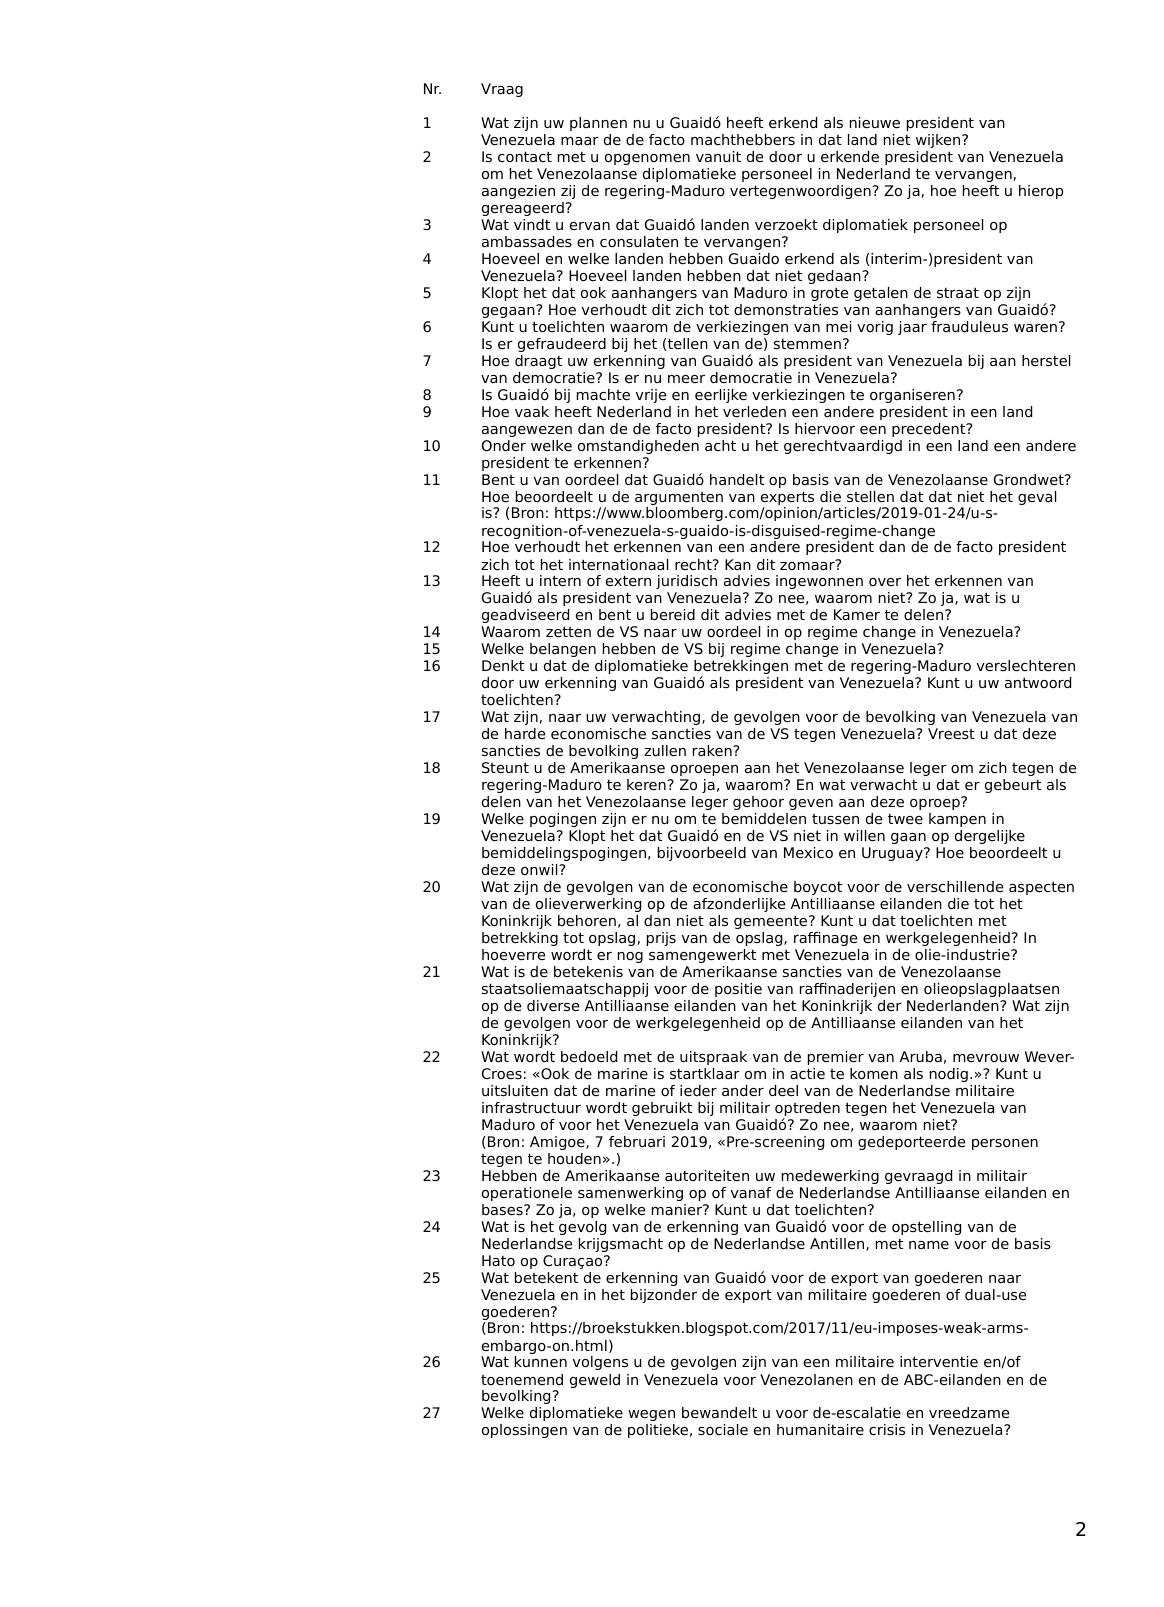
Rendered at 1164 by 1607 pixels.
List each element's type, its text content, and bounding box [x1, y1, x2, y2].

table_cell Wat is de betekenis van de Amerikaanse sancties van de Venezolaanse staatsoliemaatschappij voor de positie van raffinaderijen en olieopslagplaatsen op de diverse Antilliaanse eilanden van het Koninkrijk der Nederlanden? Wat zijn de gevolgen voor de werkgelegenheid op de Antilliaanse eilanden van het Koninkrijk? [475, 964, 1087, 1049]
table_cell Welke pogingen zijn er nu om te bemiddelen tussen de twee kampen in Venezuela? Klopt het dat Guaidó en de VS niet in willen gaan op dergelijke bemiddelingspogingen, bijvoorbeeld van Mexico en Uruguay? Hoe beoordeelt u deze onwil? [475, 811, 1087, 879]
table_cell Steunt u de Amerikaanse oproepen aan het Venezolaanse leger om zich tegen de regering-Maduro te keren? Zo ja, waarom? En wat verwacht u dat er gebeurt als delen van het Venezolaanse leger gehoor geven aan deze oproep? [475, 760, 1087, 811]
table_cell Hoeveel en welke landen hebben Guaido erkend als (interim-)president van Venezuela? Hoeveel landen hebben dat niet gedaan? [475, 251, 1087, 285]
table_cell Bent u van oordeel dat Guaidó handelt op basis van de Venezolaanse Grondwet? Hoe beoordeelt u de argumenten van experts die stellen dat dat niet het geval is? (Bron: https://www.bloomberg.com/opinion/articles/2019-01-24/u-s-recognition-of-venezuela-s-guaido-is-disguised-regime-change [475, 471, 1087, 539]
table_cell Denkt u dat de diplomatieke betrekkingen met de regering-Maduro verslechteren door uw erkenning van Guaidó als president van Venezuela? Kunt u uw antwoord toelichten? [475, 658, 1087, 709]
table_cell Hoe vaak heeft Nederland in het verleden een andere president in een land aangewezen dan de de facto president? Is hiervoor een precedent? [475, 404, 1087, 437]
table_header Nr. [422, 81, 475, 98]
table_cell 26 [422, 1354, 475, 1405]
table_cell 1 [422, 115, 475, 149]
table_cell Onder welke omstandigheden acht u het gerechtvaardigd in een land een andere president te erkennen? [475, 438, 1087, 471]
table_cell 13 [422, 573, 475, 624]
table_cell Wat betekent de erkenning van Guaidó voor de export van goederen naar Venezuela en in het bijzonder de export van militaire goederen of dual-use goederen? (Bron: https://broekstukken.blogspot.com/2017/11/eu-imposes-weak-arms-embargo-on.html) [475, 1270, 1087, 1354]
table_cell Wat zijn uw plannen nu u Guaidó heeft erkend als nieuwe president van Venezuela maar de de facto machthebbers in dat land niet wijken? [475, 115, 1087, 149]
table_cell Hoe verhoudt het erkennen van een andere president dan de de facto president zich tot het internationaal recht? Kan dit zomaar? [475, 539, 1087, 573]
table_cell 19 [422, 811, 475, 879]
table_cell [475, 98, 1087, 115]
table_cell 10 [422, 438, 475, 471]
table_cell 5 [422, 285, 475, 319]
table_cell [422, 98, 475, 115]
table_cell 2 [422, 149, 475, 217]
table_cell 21 [422, 964, 475, 1049]
table_cell 12 [422, 539, 475, 573]
table_cell 20 [422, 879, 475, 964]
table_cell Waarom zetten de VS naar uw oordeel in op regime change in Venezuela? [475, 624, 1087, 641]
table_cell 24 [422, 1219, 475, 1269]
table_cell Is Guaidó bij machte vrije en eerlijke verkiezingen te organiseren? [475, 387, 1087, 403]
table_cell Wat kunnen volgens u de gevolgen zijn van een militaire interventie en/of toenemend geweld in Venezuela voor Venezolanen en de ABC-eilanden en de bevolking? [475, 1354, 1087, 1405]
table_cell 4 [422, 251, 475, 285]
table_cell Welke diplomatieke wegen bewandelt u voor de-escalatie en vreedzame oplossingen van de politieke, sociale en humanitaire crisis in Venezuela? [475, 1405, 1087, 1439]
table_cell 14 [422, 624, 475, 641]
table_cell 17 [422, 709, 475, 760]
table_cell 16 [422, 658, 475, 709]
table_cell 15 [422, 641, 475, 658]
table_cell 3 [422, 217, 475, 251]
table_cell Wat zijn de gevolgen van de economische boycot voor de verschillende aspecten van de olieverwerking op de afzonderlijke Antilliaanse eilanden die tot het Koninkrijk behoren, al dan niet als gemeente? Kunt u dat toelichten met betrekking tot opslag, prijs van de opslag, raffinage en werkgelegenheid? In hoeverre wordt er nog samengewerkt met Venezuela in de olie-industrie? [475, 879, 1087, 964]
table_cell 22 [422, 1049, 475, 1168]
table_cell 9 [422, 404, 475, 437]
table_cell Klopt het dat ook aanhangers van Maduro in grote getalen de straat op zijn gegaan? Hoe verhoudt dit zich tot demonstraties van aanhangers van Guaidó? [475, 285, 1087, 319]
table_cell 25 [422, 1270, 475, 1354]
table_cell Wat vindt u ervan dat Guaidó landen verzoekt diplomatiek personeel op ambassades en consulaten te vervangen? [475, 217, 1087, 251]
table_cell Wat is het gevolg van de erkenning van Guaidó voor de opstelling van de Nederlandse krijgsmacht op de Nederlandse Antillen, met name voor de basis Hato op Curaçao? [475, 1219, 1087, 1269]
table_cell 11 [422, 471, 475, 539]
table_cell Kunt u toelichten waarom de verkiezingen van mei vorig jaar frauduleus waren? Is er gefraudeerd bij het (tellen van de) stemmen? [475, 319, 1087, 353]
table_cell 18 [422, 760, 475, 811]
table_header Vraag [475, 81, 1087, 98]
table_cell Hoe draagt uw erkenning van Guaidó als president van Venezuela bij aan herstel van democratie? Is er nu meer democratie in Venezuela? [475, 353, 1087, 387]
table_cell Hebben de Amerikaanse autoriteiten uw medewerking gevraagd in militair operationele samenwerking op of vanaf de Nederlandse Antilliaanse eilanden en bases? Zo ja, op welke manier? Kunt u dat toelichten? [475, 1168, 1087, 1218]
table_cell Wat wordt bedoeld met de uitspraak van de premier van Aruba, mevrouw Wever-Croes: «Ook de marine is startklaar om in actie te komen als nodig.»? Kunt u uitsluiten dat de marine of ieder ander deel van de Nederlandse militaire infrastructuur wordt gebruikt bij militair optreden tegen het Venezuela van Maduro of voor het Venezuela van Guaidó? Zo nee, waarom niet? (Bron: Amigoe, 7 februari 2019, «Pre-screening om gedeporteerde personen tegen te houden».) [475, 1049, 1087, 1168]
table_cell 8 [422, 387, 475, 403]
table_cell Welke belangen hebben de VS bij regime change in Venezuela? [475, 641, 1087, 658]
table_cell 27 [422, 1405, 475, 1439]
table_cell 7 [422, 353, 475, 387]
table_cell Heeft u intern of extern juridisch advies ingewonnen over het erkennen van Guaidó als president van Venezuela? Zo nee, waarom niet? Zo ja, wat is u geadviseerd en bent u bereid dit advies met de Kamer te delen? [475, 573, 1087, 624]
table_cell Is contact met u opgenomen vanuit de door u erkende president van Venezuela om het Venezolaanse diplomatieke personeel in Nederland te vervangen, aangezien zij de regering-Maduro vertegenwoordigen? Zo ja, hoe heeft u hierop gereageerd? [475, 149, 1087, 217]
table_cell 6 [422, 319, 475, 353]
table_cell Wat zijn, naar uw verwachting, de gevolgen voor de bevolking van Venezuela van de harde economische sancties van de VS tegen Venezuela? Vreest u dat deze sancties de bevolking zullen raken? [475, 709, 1087, 760]
table_cell 23 [422, 1168, 475, 1218]
